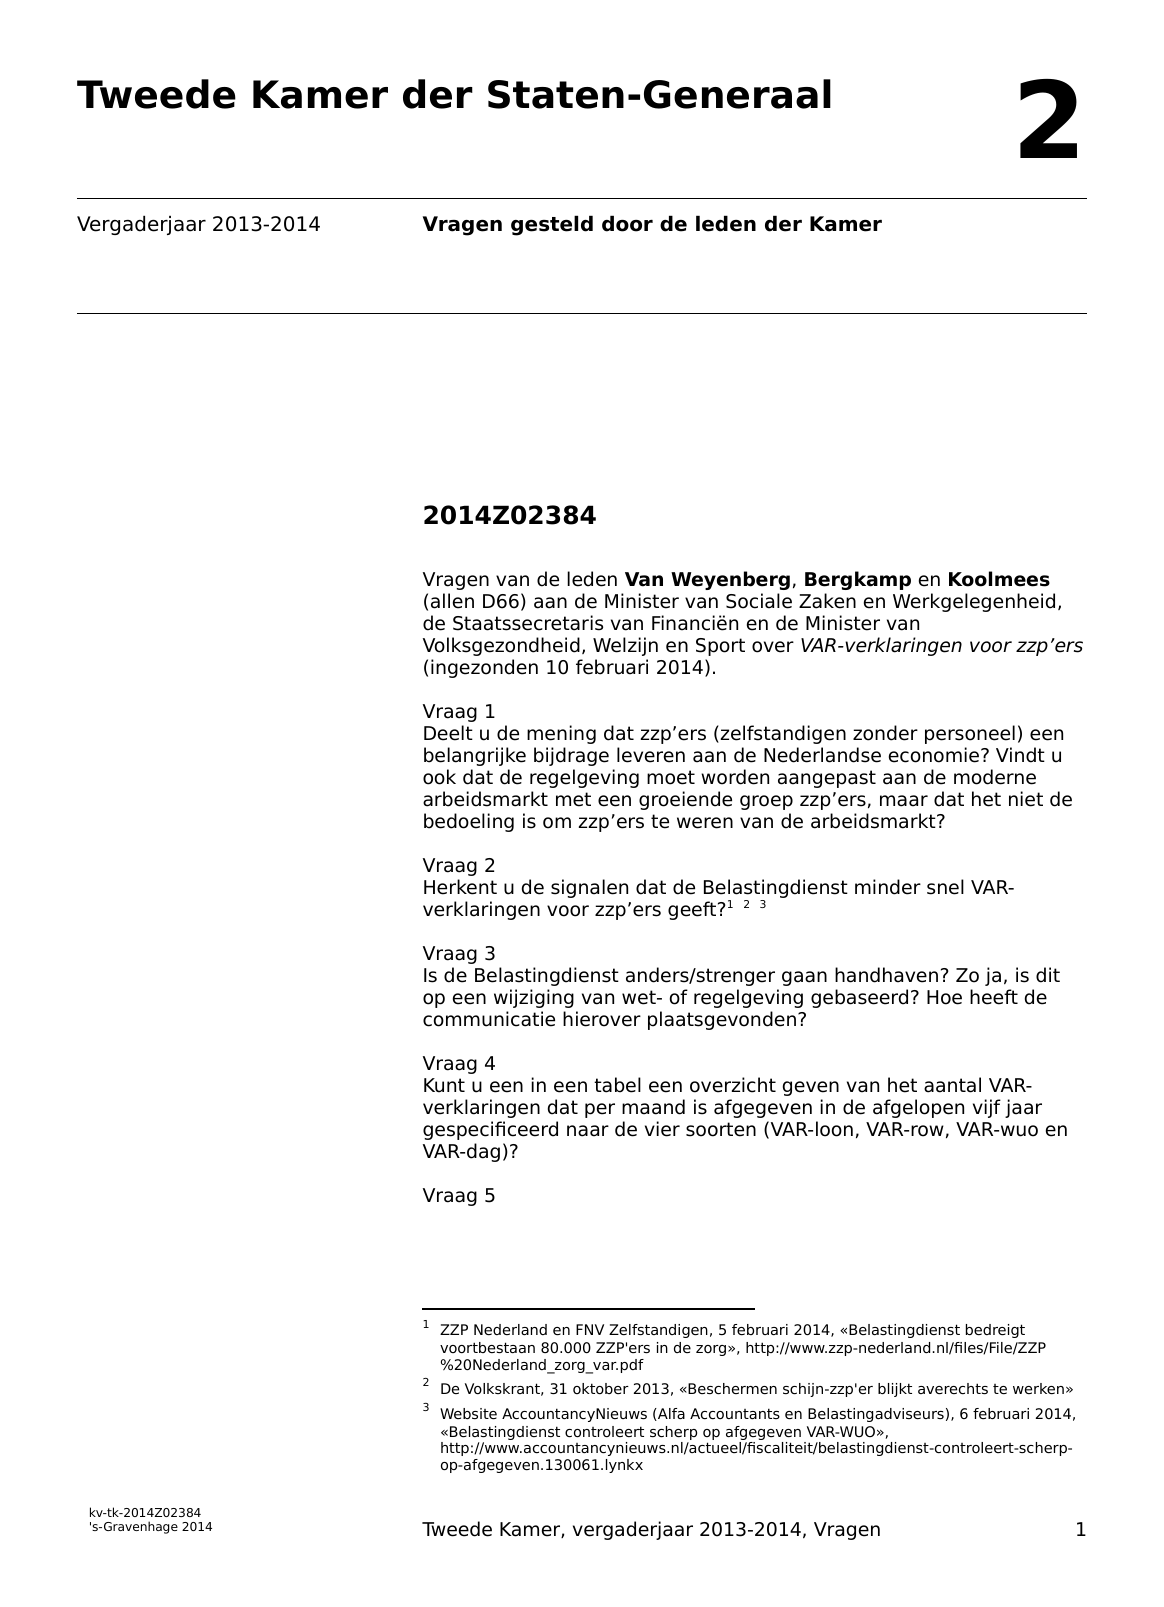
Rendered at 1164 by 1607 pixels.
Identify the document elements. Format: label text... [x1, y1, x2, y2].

text Website AccountancyNieuws (Alfa Accountants en Belastingadviseurs), 6 februari 2014, «Belastingdienst controleert scherp op afgegeven VAR-WUO», http://www.accountancynieuws.nl/actueel/fiscaliteit/belastingdienst-controleert-scherp-op-afgegeven.130061.lynkx [422, 1402, 1087, 1474]
text 's-Gravenhage 2014 [88, 1520, 323, 1534]
text Deelt u de mening dat zzp’ers (zelfstandigen zonder personeel) een belangrijke bijdrage leveren aan de Nederlandse economie? Vindt u ook dat de regelgeving moet worden aangepast aan de moderne arbeidsmarkt met een groeiende groep zzp’ers, maar dat het niet de bedoeling is om zzp’ers te weren van de arbeidsmarkt? [422, 723, 1087, 833]
table_cell Vragen gesteld door de leden der Kamer [422, 199, 1087, 313]
text Vraag 4 [422, 1053, 1087, 1075]
table_header Tweede Kamer der Staten-Generaal [77, 59, 886, 198]
text Vragen van de leden Van Weyenberg, Bergkamp en Koolmees (allen D66) aan de Minister van Sociale Zaken en Werkgelegenheid, de Staatssecretaris van Financiën en de Minister van Volksgezondheid, Welzijn en Sport over VAR-verklaringen voor zzp’ers (ingezonden 10 februari 2014). [422, 569, 1087, 679]
text Vraag 3 [422, 943, 1087, 965]
text Vraag 5 [422, 1185, 1087, 1207]
text Vraag 1 [422, 701, 1087, 723]
text ZZP Nederland en FNV Zelfstandigen, 5 februari 2014, «Belastingdienst bedreigt voortbestaan 80.000 ZZP'ers in de zorg», http://www.zzp-nederland.nl/files/File/ZZP%20Nederland_zorg_var.pdf [422, 1318, 1087, 1374]
text De Volkskrant, 31 oktober 2013, «Beschermen schijn-zzp'er blijkt averechts te werken» [422, 1377, 1087, 1399]
table_cell Vergaderjaar 2013-2014 [77, 199, 422, 313]
table_header 2 [886, 59, 1087, 198]
text Herkent u de signalen dat de Belastingdienst minder snel VAR-verklaringen voor zzp’ers geeft? [422, 877, 1087, 921]
text Vraag 2 [422, 855, 1087, 877]
text Is de Belastingdienst anders/strenger gaan handhaven? Zo ja, is dit op een wijziging van wet- of regelgeving gebaseerd? Hoe heeft de communicatie hierover plaatsgevonden? [422, 965, 1087, 1031]
text Kunt u een in een tabel een overzicht geven van het aantal VAR-verklaringen dat per maand is afgegeven in de afgelopen vijf jaar gespecificeerd naar de vier soorten (VAR-loon, VAR-row, VAR-wuo en VAR-dag)? [422, 1075, 1087, 1163]
text 2014Z02384 [422, 501, 1087, 531]
text kv-tk-2014Z02384 [88, 1506, 323, 1520]
